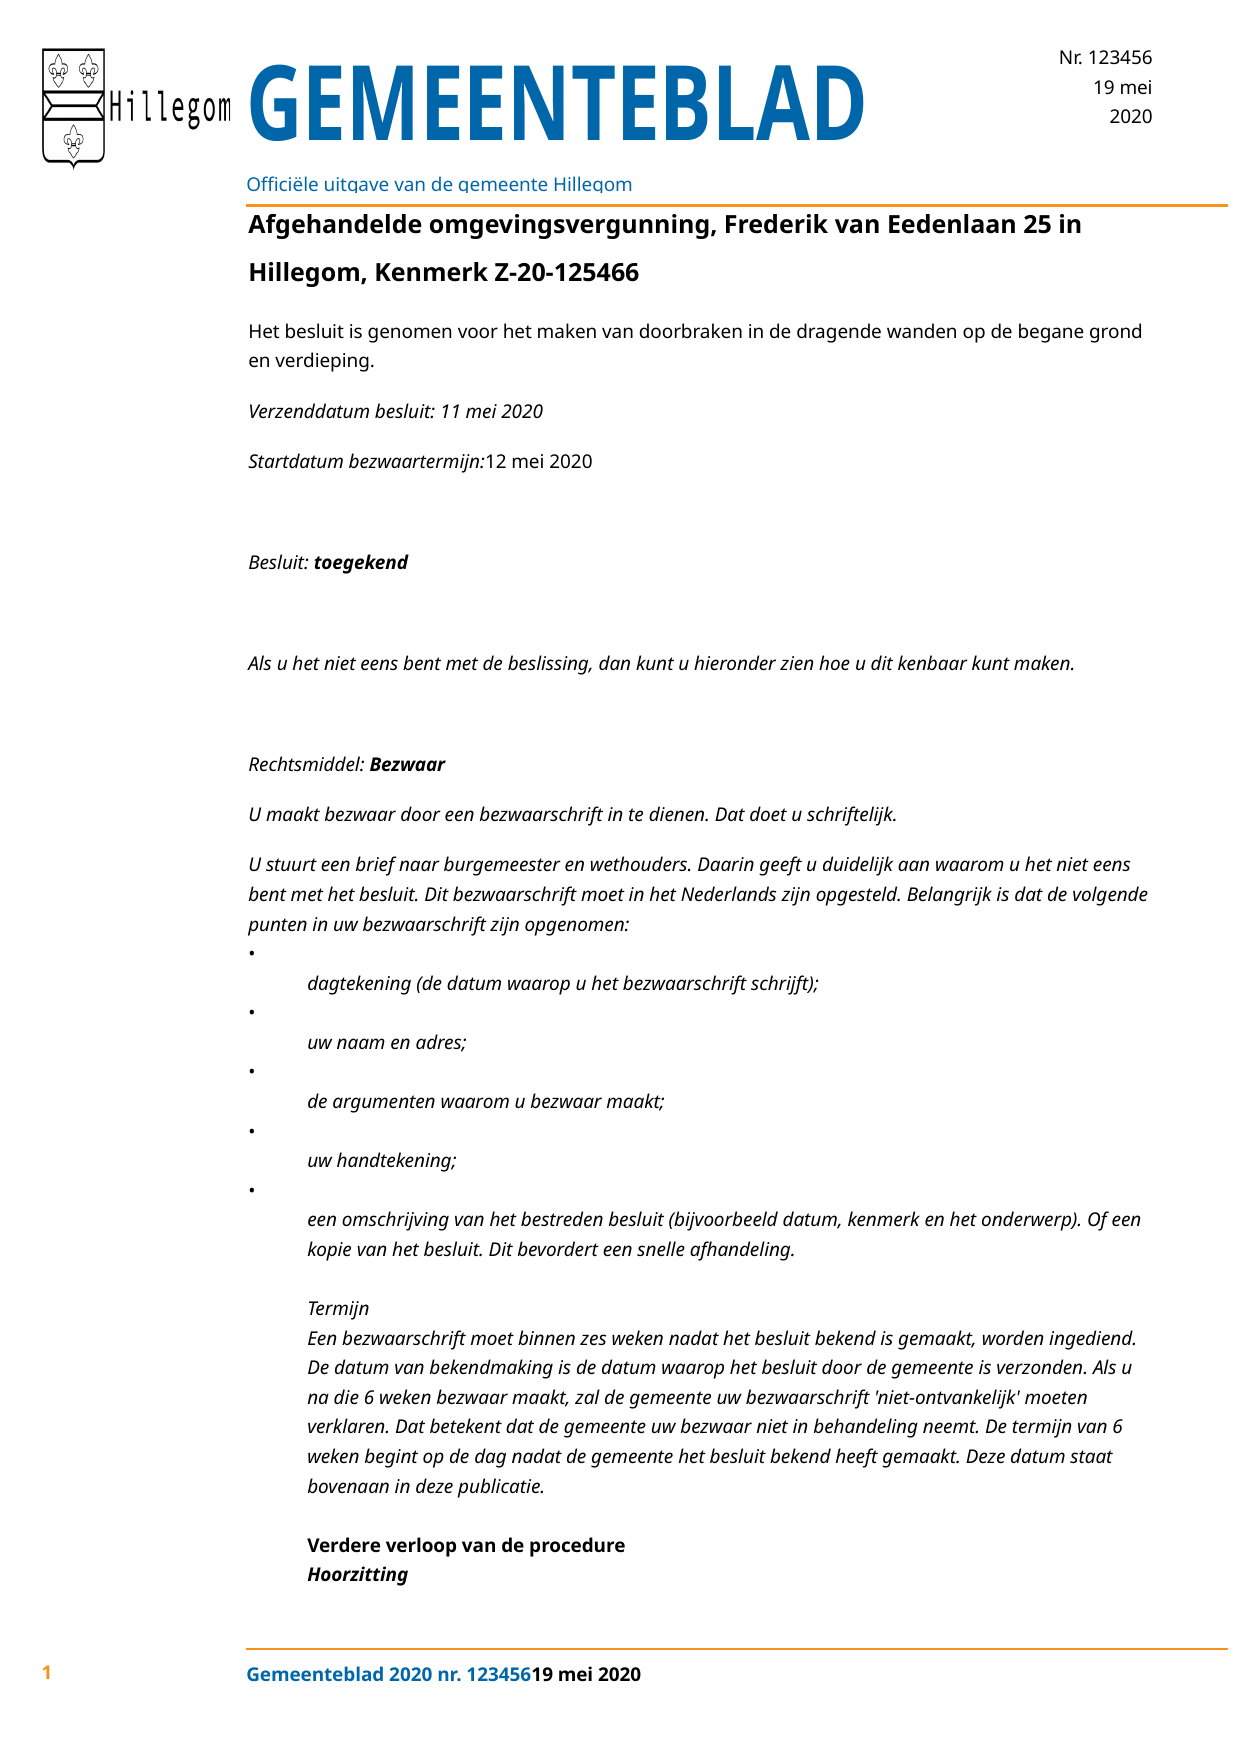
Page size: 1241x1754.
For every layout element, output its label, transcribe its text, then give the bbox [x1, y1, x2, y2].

text Als u het niet eens bent met de beslissing, dan kunt u hieronder zien hoe u dit kenbaar kunt maken. [248, 650, 1152, 676]
list uw handtekening; [248, 1147, 1152, 1173]
text Besluit: toegekend [248, 549, 1152, 575]
list uw naam en adres; [248, 1029, 1152, 1055]
text Het besluit is genomen voor het maken van doorbraken in de dragende wanden op de begane grond en verdieping. [248, 318, 1152, 373]
text U stuurt een brief naar burgemeester en wethouders. Daarin geeft u duidelijk aan waarom u het niet eens bent met het besluit. Dit bezwaarschrift moet in het Nederlands zijn opgesteld. Belangrijk is dat de volgende punten in uw bezwaarschrift zijn opgenomen: [248, 852, 1152, 937]
text Rechtsmiddel: Bezwaar [248, 751, 1152, 777]
list dagtekening (de datum waarop u het bezwaarschrift schrijft); [248, 970, 1152, 996]
text Afgehandelde omgevingsvergunning, Frederik van Eedenlaan 25 in Hillegom, Kenmerk Z-20-125466 [248, 207, 1152, 288]
list een omschrijving van het bestreden besluit (bijvoorbeeld datum, kenmerk en het onderwerp). Of een kopie van het besluit. Dit bevordert een snelle afhandeling. [248, 1207, 1152, 1262]
picture [41, 47, 231, 172]
list de argumenten waarom u bezwaar maakt; [248, 1088, 1152, 1114]
list Termijn [248, 1295, 1152, 1321]
list Hoorzitting [248, 1562, 1152, 1587]
list Verdere verloop van de procedure [248, 1532, 1152, 1558]
text U maakt bezwaar door een bezwaarschrift in te dienen. Dat doet u schriftelijk. [248, 801, 1152, 827]
text Startdatum bezwaartermijn:12 mei 2020 [248, 448, 1152, 474]
list Een bezwaarschrift moet binnen zes weken nadat het besluit bekend is gemaakt, worden ingediend. De datum van bekendmaking is de datum waarop het besluit door de gemeente is verzonden. Als u na die 6 weken bezwaar maakt, zal de gemeente uw bezwaarschrift 'niet-ontvankelijk' moeten verklaren. Dat betekent dat de gemeente uw bezwaar niet in behandeling neemt. De termijn van 6 weken begint op de dag nadat de gemeente het besluit bekend heeft gemaakt. Deze datum staat bovenaan in deze publicatie. [248, 1325, 1152, 1499]
text Verzenddatum besluit: 11 mei 2020 [248, 398, 1152, 424]
